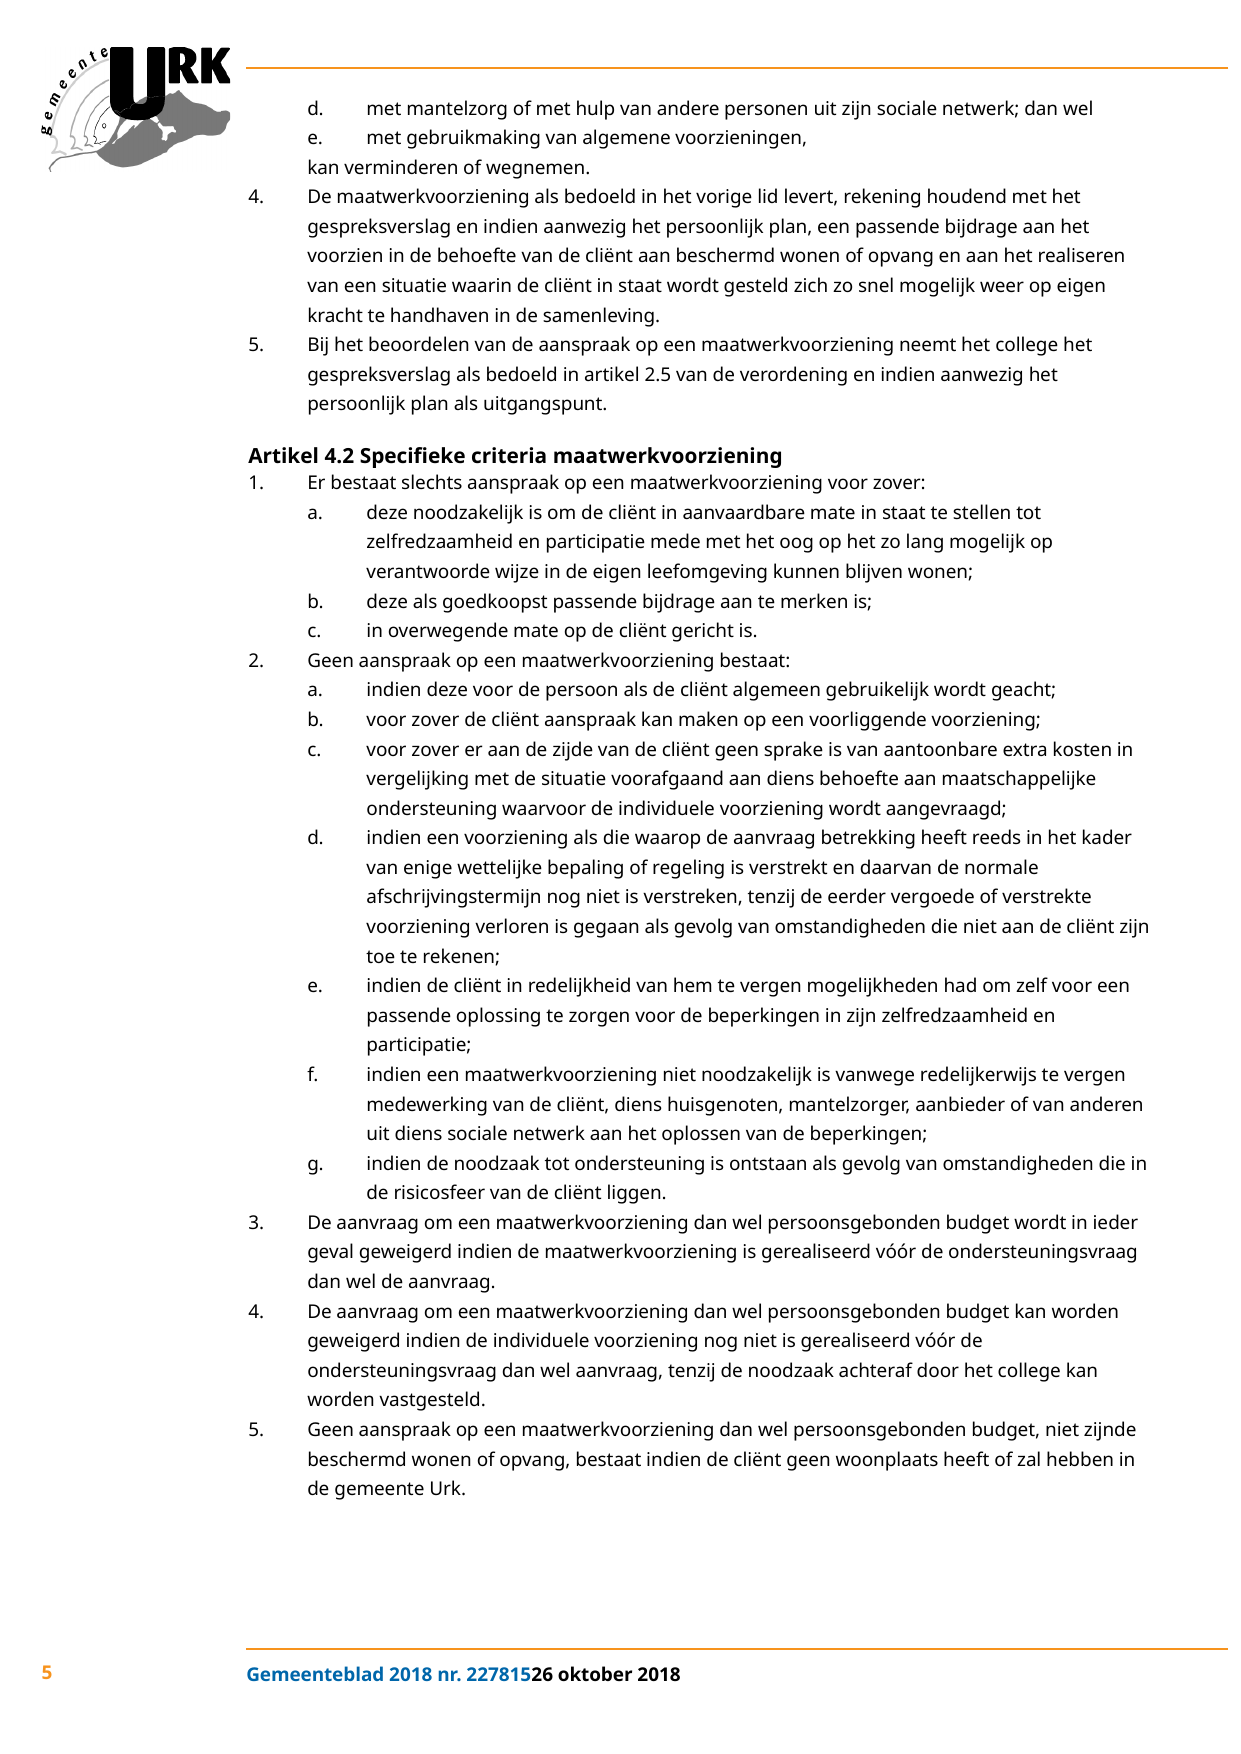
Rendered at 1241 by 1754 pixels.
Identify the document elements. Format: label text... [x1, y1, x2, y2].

list met gebruikmaking van algemene voorzieningen, [307, 124, 1152, 150]
list indien de noodzaak tot ondersteuning is ontstaan als gevolg van omstandigheden die in de risicosfeer van de cliënt liggen. [307, 1150, 1152, 1205]
list Er bestaat slechts aanspraak op een maatwerkvoorziening voor zover: [248, 469, 1152, 495]
list De aanvraag om een maatwerkvoorziening dan wel persoonsgebonden budget wordt in ieder geval geweigerd indien de maatwerkvoorziening is gerealiseerd vóór de ondersteuningsvraag dan wel de aanvraag. [248, 1209, 1152, 1294]
list De maatwerkvoorziening als bedoeld in het vorige lid levert, rekening houdend met het gespreksverslag en indien aanwezig het persoonlijk plan, een passende bijdrage aan het voorzien in de behoefte van de cliënt aan beschermd wonen of opvang en aan het realiseren van een situatie waarin de cliënt in staat wordt gesteld zich zo snel mogelijk weer op eigen kracht te handhaven in de samenleving. [248, 183, 1152, 328]
list Geen aanspraak op een maatwerkvoorziening bestaat: [248, 647, 1152, 673]
list Bij het beoordelen van de aanspraak op een maatwerkvoorziening neemt het college het gespreksverslag als bedoeld in artikel 2.5 van de verordening en indien aanwezig het persoonlijk plan als uitgangspunt. [248, 331, 1152, 416]
list De aanvraag om een maatwerkvoorziening dan wel persoonsgebonden budget kan worden geweigerd indien de individuele voorziening nog niet is gerealiseerd vóór de ondersteuningsvraag dan wel aanvraag, tenzij de noodzaak achteraf door het college kan worden vastgesteld. [248, 1298, 1152, 1412]
list voor zover de cliënt aanspraak kan maken op een voorliggende voorziening; [307, 706, 1152, 732]
list met mantelzorg of met hulp van andere personen uit zijn sociale netwerk; dan wel [307, 95, 1152, 121]
list Geen aanspraak op een maatwerkvoorziening dan wel persoonsgebonden budget, niet zijnde beschermd wonen of opvang, bestaat indien de cliënt geen woonplaats heeft of zal hebben in de gemeente Urk. [248, 1416, 1152, 1501]
text Artikel 4.2 Specifieke criteria maatwerkvoorziening [248, 441, 1152, 469]
list deze noodzakelijk is om de cliënt in aanvaardbare mate in staat te stellen tot zelfredzaamheid en participatie mede met het oog op het zo lang mogelijk op verantwoorde wijze in de eigen leefomgeving kunnen blijven wonen; [307, 499, 1152, 584]
list voor zover er aan de zijde van de cliënt geen sprake is van aantoonbare extra kosten in vergelijking met de situatie voorafgaand aan diens behoefte aan maatschappelijke ondersteuning waarvoor de individuele voorziening wordt aangevraagd; [307, 736, 1152, 821]
list indien de cliënt in redelijkheid van hem te vergen mogelijkheden had om zelf voor een passende oplossing te zorgen voor de beperkingen in zijn zelfredzaamheid en participatie; [307, 972, 1152, 1057]
list indien een maatwerkvoorziening niet noodzakelijk is vanwege redelijkerwijs te vergen medewerking van de cliënt, diens huisgenoten, mantelzorger, aanbieder of van anderen uit diens sociale netwerk aan het oplossen van de beperkingen; [307, 1061, 1152, 1146]
list indien een voorziening als die waarop de aanvraag betrekking heeft reeds in het kader van enige wettelijke bepaling of regeling is verstrekt en daarvan de normale afschrijvingstermijn nog niet is verstreken, tenzij de eerder vergoede of verstrekte voorziening verloren is gegaan als gevolg van omstandigheden die niet aan de cliënt zijn toe te rekenen; [307, 824, 1152, 968]
list kan verminderen of wegnemen. [248, 154, 1152, 180]
list in overwegende mate op de cliënt gericht is. [307, 617, 1152, 643]
list indien deze voor de persoon als de cliënt algemeen gebruikelijk wordt geacht; [307, 677, 1152, 702]
list deze als goedkoopst passende bijdrage aan te merken is; [307, 588, 1152, 613]
picture [41, 47, 231, 172]
